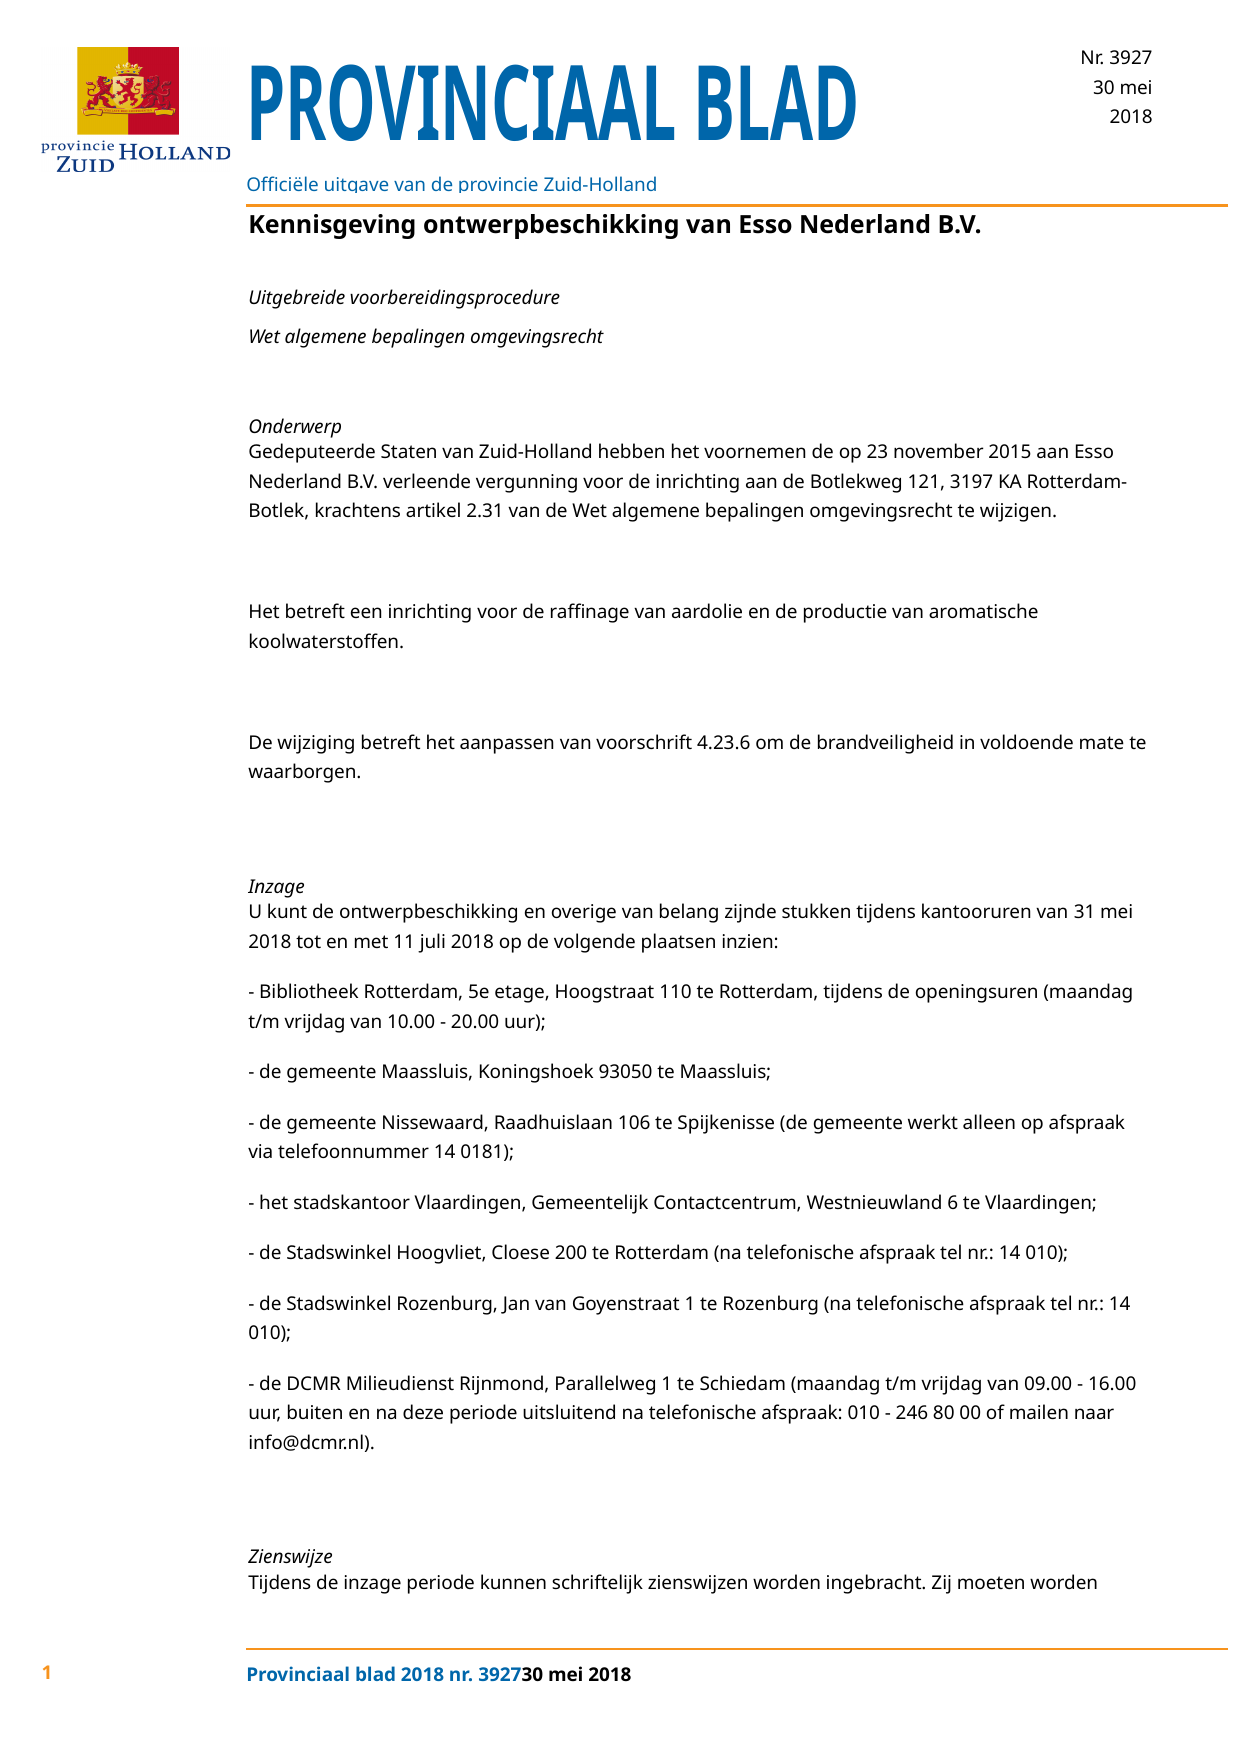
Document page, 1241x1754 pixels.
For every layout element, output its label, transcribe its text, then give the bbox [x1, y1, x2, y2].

text Inzage [248, 873, 1152, 899]
text Kennisgeving ontwerpbeschikking van Esso Nederland B.V. [248, 207, 1152, 241]
text - het stadskantoor Vlaardingen, Gemeentelijk Contactcentrum, Westnieuwland 6 te Vlaardingen; [248, 1189, 1152, 1215]
text - Bibliotheek Rotterdam, 5e etage, Hoogstraat 110 te Rotterdam, tijdens de openingsuren (maandag t/m vrijdag van 10.00 - 20.00 uur); [248, 979, 1152, 1034]
text - de Stadswinkel Hoogvliet, Cloese 200 te Rotterdam (na telefonische afspraak tel nr.: 14 010); [248, 1239, 1152, 1265]
text - de gemeente Nissewaard, Raadhuislaan 106 te Spijkenisse (de gemeente werkt alleen op afspraak via telefoonnummer 14 0181); [248, 1109, 1152, 1164]
text De wijziging betreft het aanpassen van voorschrift 4.23.6 om de brandveiligheid in voldoende mate te waarborgen. [248, 729, 1152, 784]
text - de gemeente Maassluis, Koningshoek 93050 te Maassluis; [248, 1059, 1152, 1084]
picture [41, 47, 231, 172]
text - de Stadswinkel Rozenburg, Jan van Goyenstraat 1 te Rozenburg (na telefonische afspraak tel nr.: 14 010); [248, 1290, 1152, 1345]
text Uitgebreide voorbereidingsprocedure [248, 284, 1152, 309]
text Onderwerp [248, 413, 1152, 438]
text Wet algemene bepalingen omgevingsrecht [248, 323, 1152, 349]
text Het betreft een inrichting voor de raffinage van aardolie en de productie van aromatische koolwaterstoffen. [248, 598, 1152, 654]
text - de DCMR Milieudienst Rijnmond, Parallelweg 1 te Schiedam (maandag t/m vrijdag van 09.00 - 16.00 uur, buiten en na deze periode uitsluitend na telefonische afspraak: 010 - 246 80 00 of mailen naar info@dcmr.nl). [248, 1370, 1152, 1455]
text Gedeputeerde Staten van Zuid-Holland hebben het voornemen de op 23 november 2015 aan Esso Nederland B.V. verleende vergunning voor de inrichting aan de Botlekweg 121, 3197 KA Rotterdam-Botlek, krachtens artikel 2.31 van de Wet algemene bepalingen omgevingsrecht te wijzigen. [248, 438, 1152, 523]
text Tijdens de inzage periode kunnen schriftelijk zienswijzen worden ingebracht. Zij moeten worden [248, 1569, 1152, 1595]
text Zienswijze [248, 1543, 1152, 1569]
text U kunt de ontwerpbeschikking en overige van belang zijnde stukken tijdens kantooruren van 31 mei 2018 tot en met 11 juli 2018 op de volgende plaatsen inzien: [248, 899, 1152, 954]
